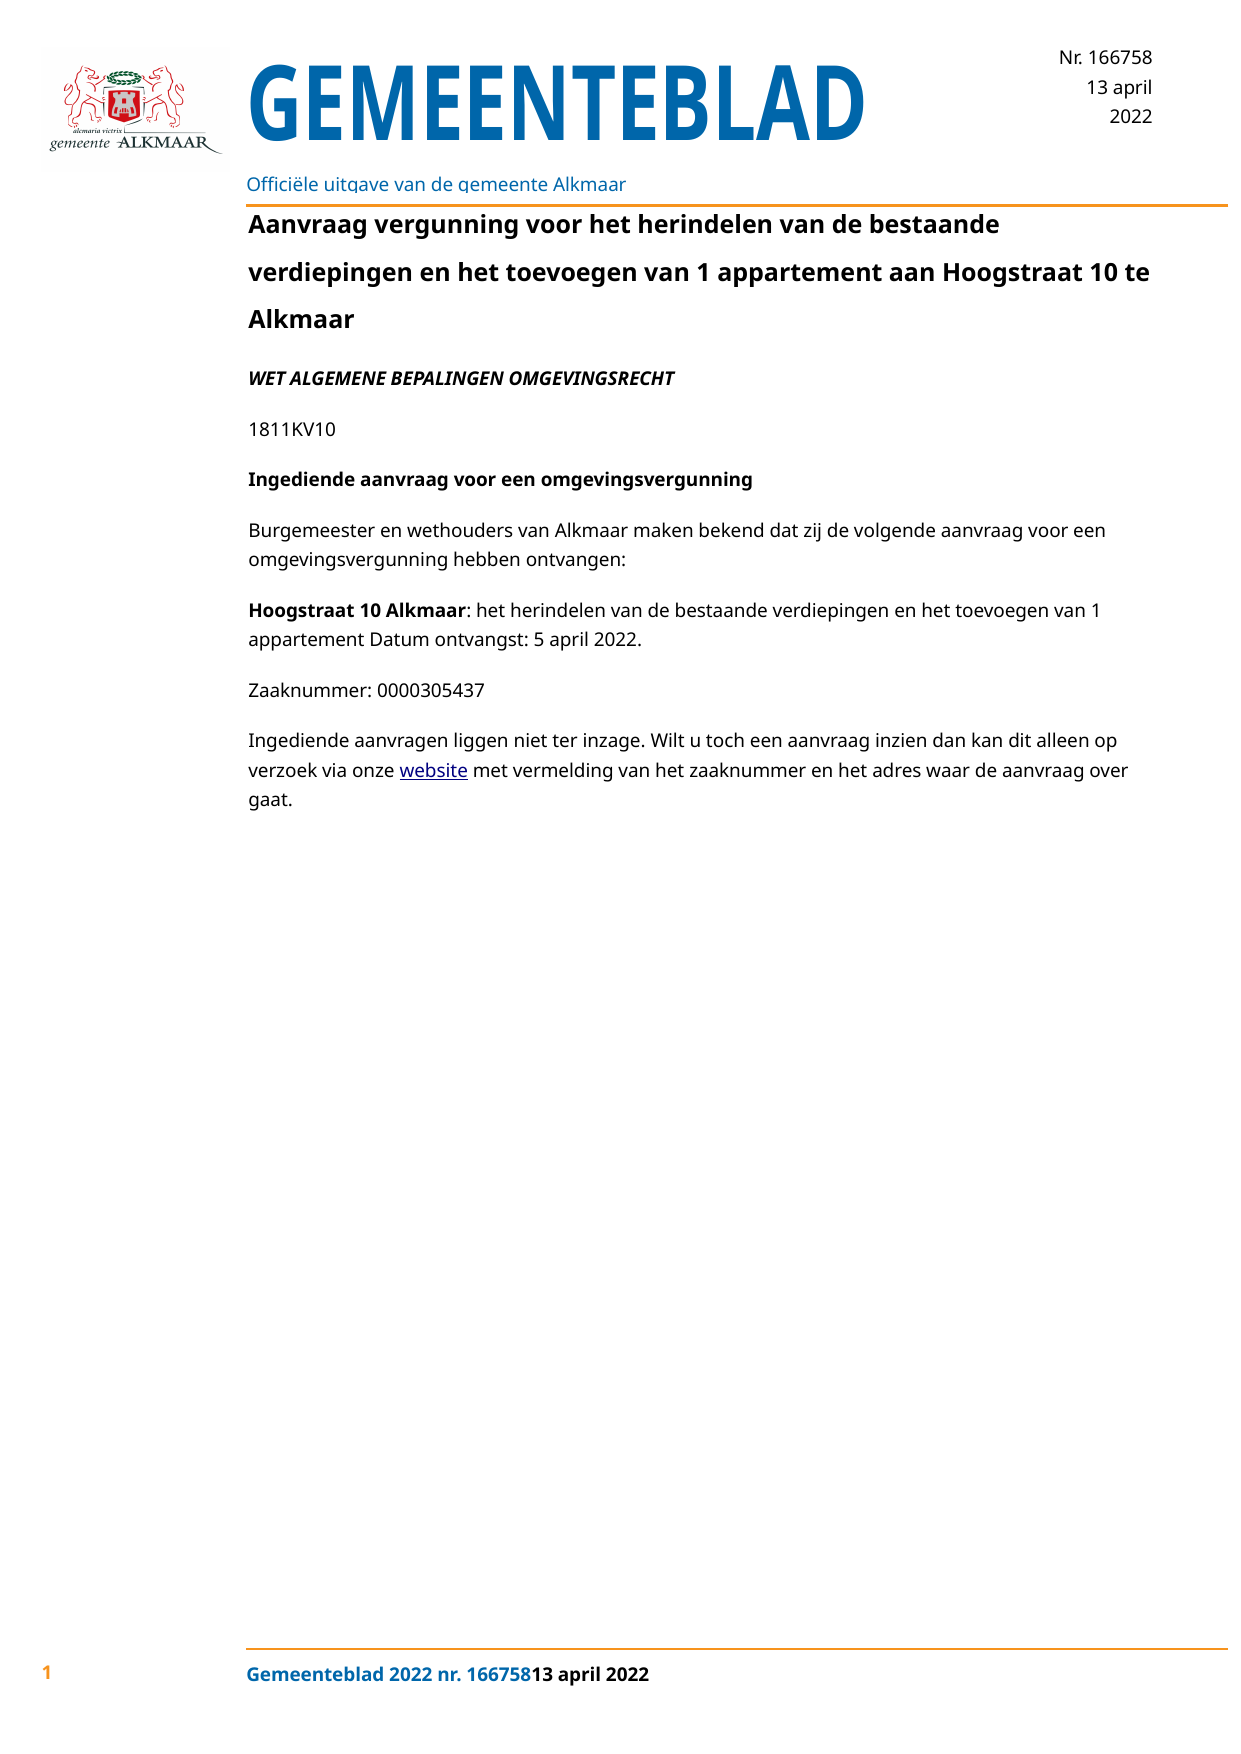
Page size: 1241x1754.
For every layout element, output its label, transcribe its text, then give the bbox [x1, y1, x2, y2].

text Aanvraag vergunning voor het herindelen van de bestaande verdiepingen en het toevoegen van 1 appartement aan Hoogstraat 10 te Alkmaar [248, 207, 1152, 336]
text WET ALGEMENE BEPALINGEN OMGEVINGSRECHT [248, 366, 1152, 391]
text Zaaknummer: 0000305437 [248, 677, 1152, 702]
text Burgemeester en wethouders van Alkmaar maken bekend dat zij de volgende aanvraag voor een omgevingsvergunning hebben ontvangen: [248, 517, 1152, 572]
text Hoogstraat 10 Alkmaar: het herindelen van de bestaande verdiepingen en het toevoegen van 1 appartement Datum ontvangst: 5 april 2022. [248, 597, 1152, 652]
picture [41, 47, 231, 172]
text 1811KV10 [248, 416, 1152, 442]
text Ingediende aanvraag voor een omgevingsvergunning [248, 466, 1152, 492]
text Ingediende aanvragen liggen niet ter inzage. Wilt u toch een aanvraag inzien dan kan dit alleen op verzoek via onze website met vermelding van het zaaknummer en het adres waar de aanvraag over gaat. [248, 727, 1152, 812]
